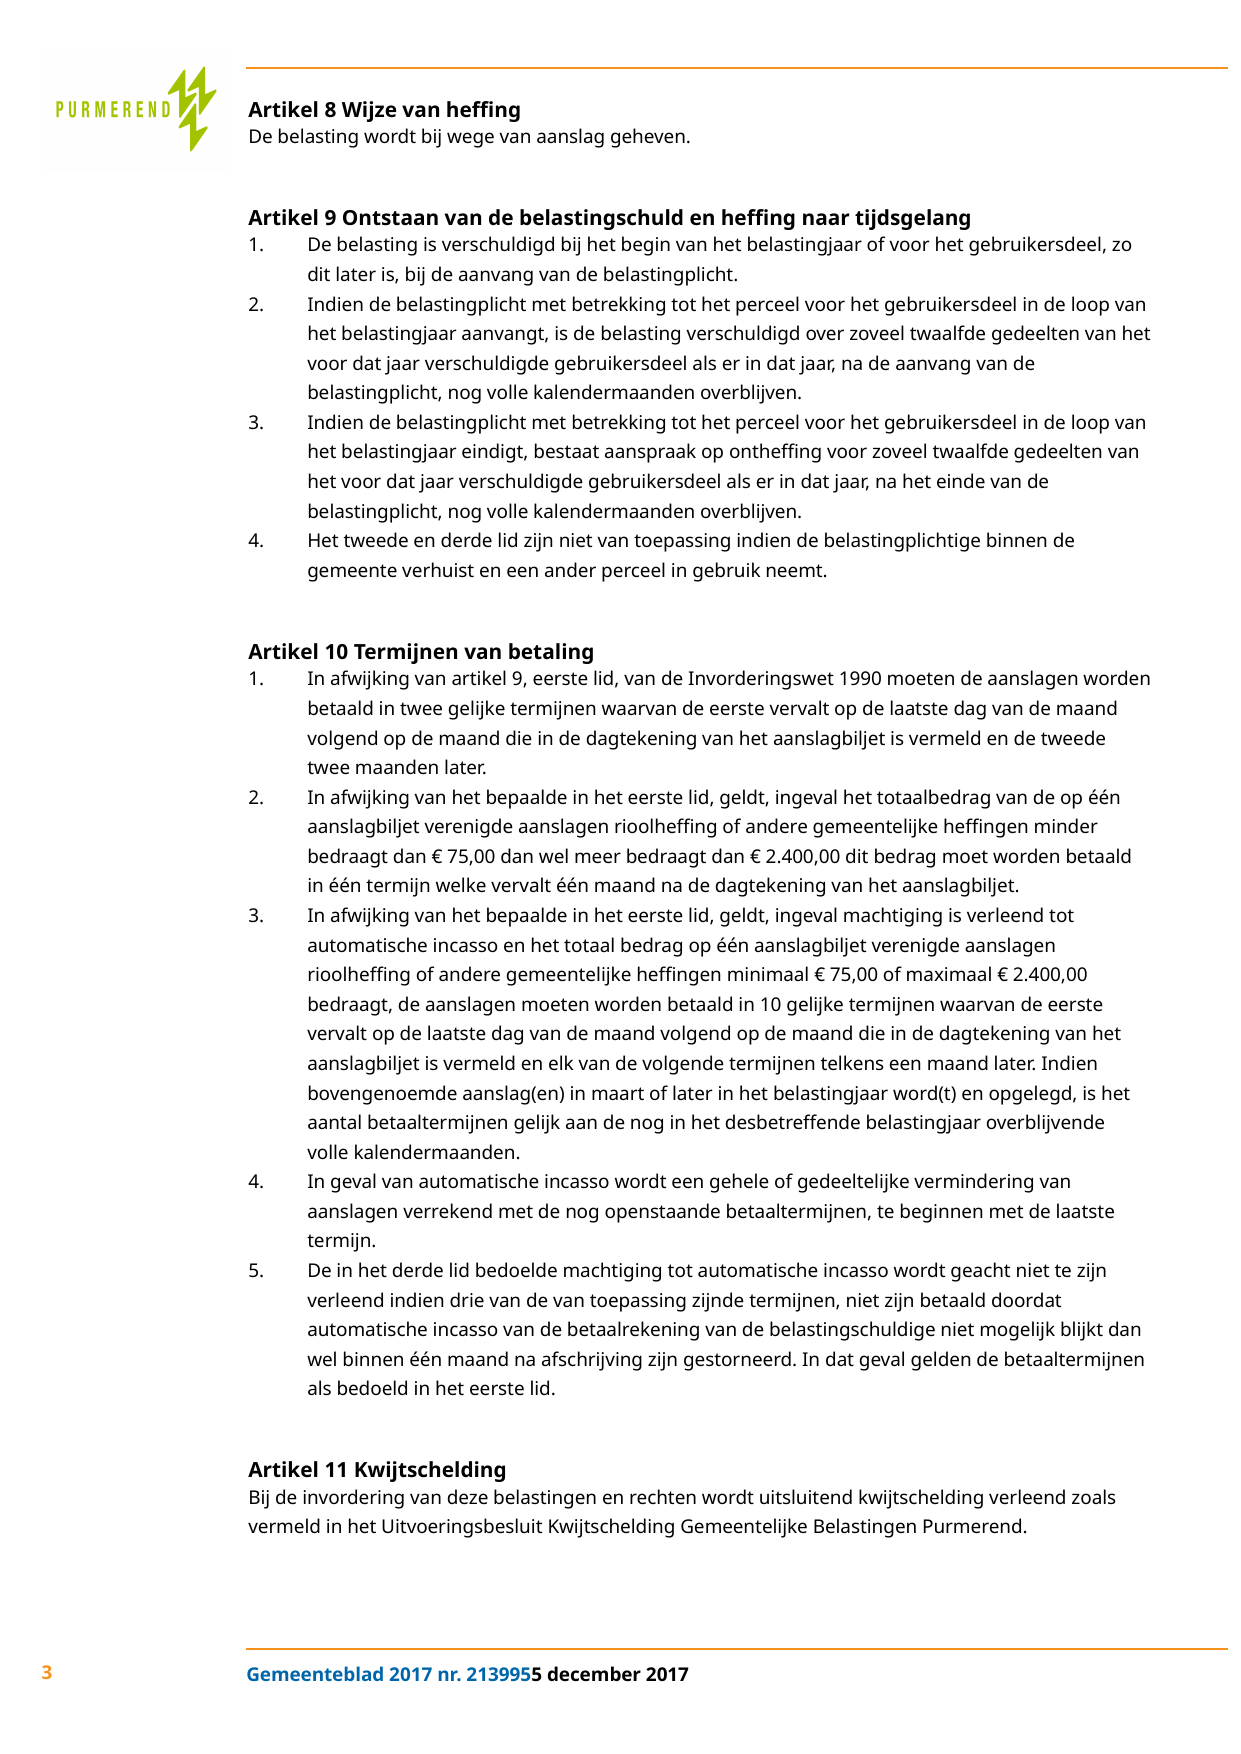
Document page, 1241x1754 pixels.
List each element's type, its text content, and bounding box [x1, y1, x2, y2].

list Indien de belastingplicht met betrekking tot het perceel voor het gebruikersdeel in de loop van het belastingjaar aanvangt, is de belasting verschuldigd over zoveel twaalfde gedeelten van het voor dat jaar verschuldigde gebruikersdeel als er in dat jaar, na de aanvang van de belastingplicht, nog volle kalendermaanden overblijven. [248, 291, 1152, 405]
list De in het derde lid bedoelde machtiging tot automatische incasso wordt geacht niet te zijn verleend indien drie van de van toepassing zijnde termijnen, niet zijn betaald doordat automatische incasso van de betaalrekening van de belastingschuldige niet mogelijk blijkt dan wel binnen één maand na afschrijving zijn gestorneerd. In dat geval gelden de betaaltermijnen als bedoeld in het eerste lid. [248, 1257, 1152, 1401]
list Indien de belastingplicht met betrekking tot het perceel voor het gebruikersdeel in de loop van het belastingjaar eindigt, bestaat aanspraak op ontheffing voor zoveel twaalfde gedeelten van het voor dat jaar verschuldigde gebruikersdeel als er in dat jaar, na het einde van de belastingplicht, nog volle kalendermaanden overblijven. [248, 409, 1152, 524]
list In afwijking van het bepaalde in het eerste lid, geldt, ingeval machtiging is verleend tot automatische incasso en het totaal bedrag op één aanslagbiljet verenigde aanslagen rioolheffing of andere gemeentelijke heffingen minimaal € 75,00 of maximaal € 2.400,00 bedraagt, de aanslagen moeten worden betaald in 10 gelijke termijnen waarvan de eerste vervalt op de laatste dag van de maand volgend op de maand die in de dagtekening van het aanslagbiljet is vermeld en elk van de volgende termijnen telkens een maand later. Indien bovengenoemde aanslag(en) in maart of later in het belastingjaar word(t) en opgelegd, is het aantal betaaltermijnen gelijk aan de nog in het desbetreffende belastingjaar overblijvende volle kalendermaanden. [248, 902, 1152, 1164]
list In afwijking van artikel 9, eerste lid, van de Invorderingswet 1990 moeten de aanslagen worden betaald in twee gelijke termijnen waarvan de eerste vervalt op de laatste dag van de maand volgend op de maand die in de dagtekening van het aanslagbiljet is vermeld en de tweede twee maanden later. [248, 666, 1152, 780]
list Het tweede en derde lid zijn niet van toepassing indien de belastingplichtige binnen de gemeente verhuist en een ander perceel in gebruik neemt. [248, 527, 1152, 583]
text Artikel 10 Termijnen van betaling [248, 637, 1152, 666]
text Artikel 9 Ontstaan van de belastingschuld en heffing naar tijdsgelang [248, 203, 1152, 232]
text Artikel 11 Kwijtschelding [248, 1456, 1152, 1484]
text Artikel 8 Wijze van heffing [248, 95, 1152, 123]
text De belasting wordt bij wege van aanslag geheven. [248, 123, 1152, 149]
text Bij de invordering van deze belastingen en rechten wordt uitsluitend kwijtschelding verleend zoals vermeld in het Uitvoeringsbesluit Kwijtschelding Gemeentelijke Belastingen Purmerend. [248, 1484, 1152, 1539]
list De belasting is verschuldigd bij het begin van het belastingjaar of voor het gebruikersdeel, zo dit later is, bij de aanvang van de belastingplicht. [248, 232, 1152, 287]
picture [41, 47, 231, 172]
list In afwijking van het bepaalde in het eerste lid, geldt, ingeval het totaalbedrag van de op één aanslagbiljet verenigde aanslagen rioolheffing of andere gemeentelijke heffingen minder bedraagt dan € 75,00 dan wel meer bedraagt dan € 2.400,00 dit bedrag moet worden betaald in één termijn welke vervalt één maand na de dagtekening van het aanslagbiljet. [248, 784, 1152, 898]
list In geval van automatische incasso wordt een gehele of gedeeltelijke vermindering van aanslagen verrekend met de nog openstaande betaaltermijnen, te beginnen met de laatste termijn. [248, 1168, 1152, 1253]
